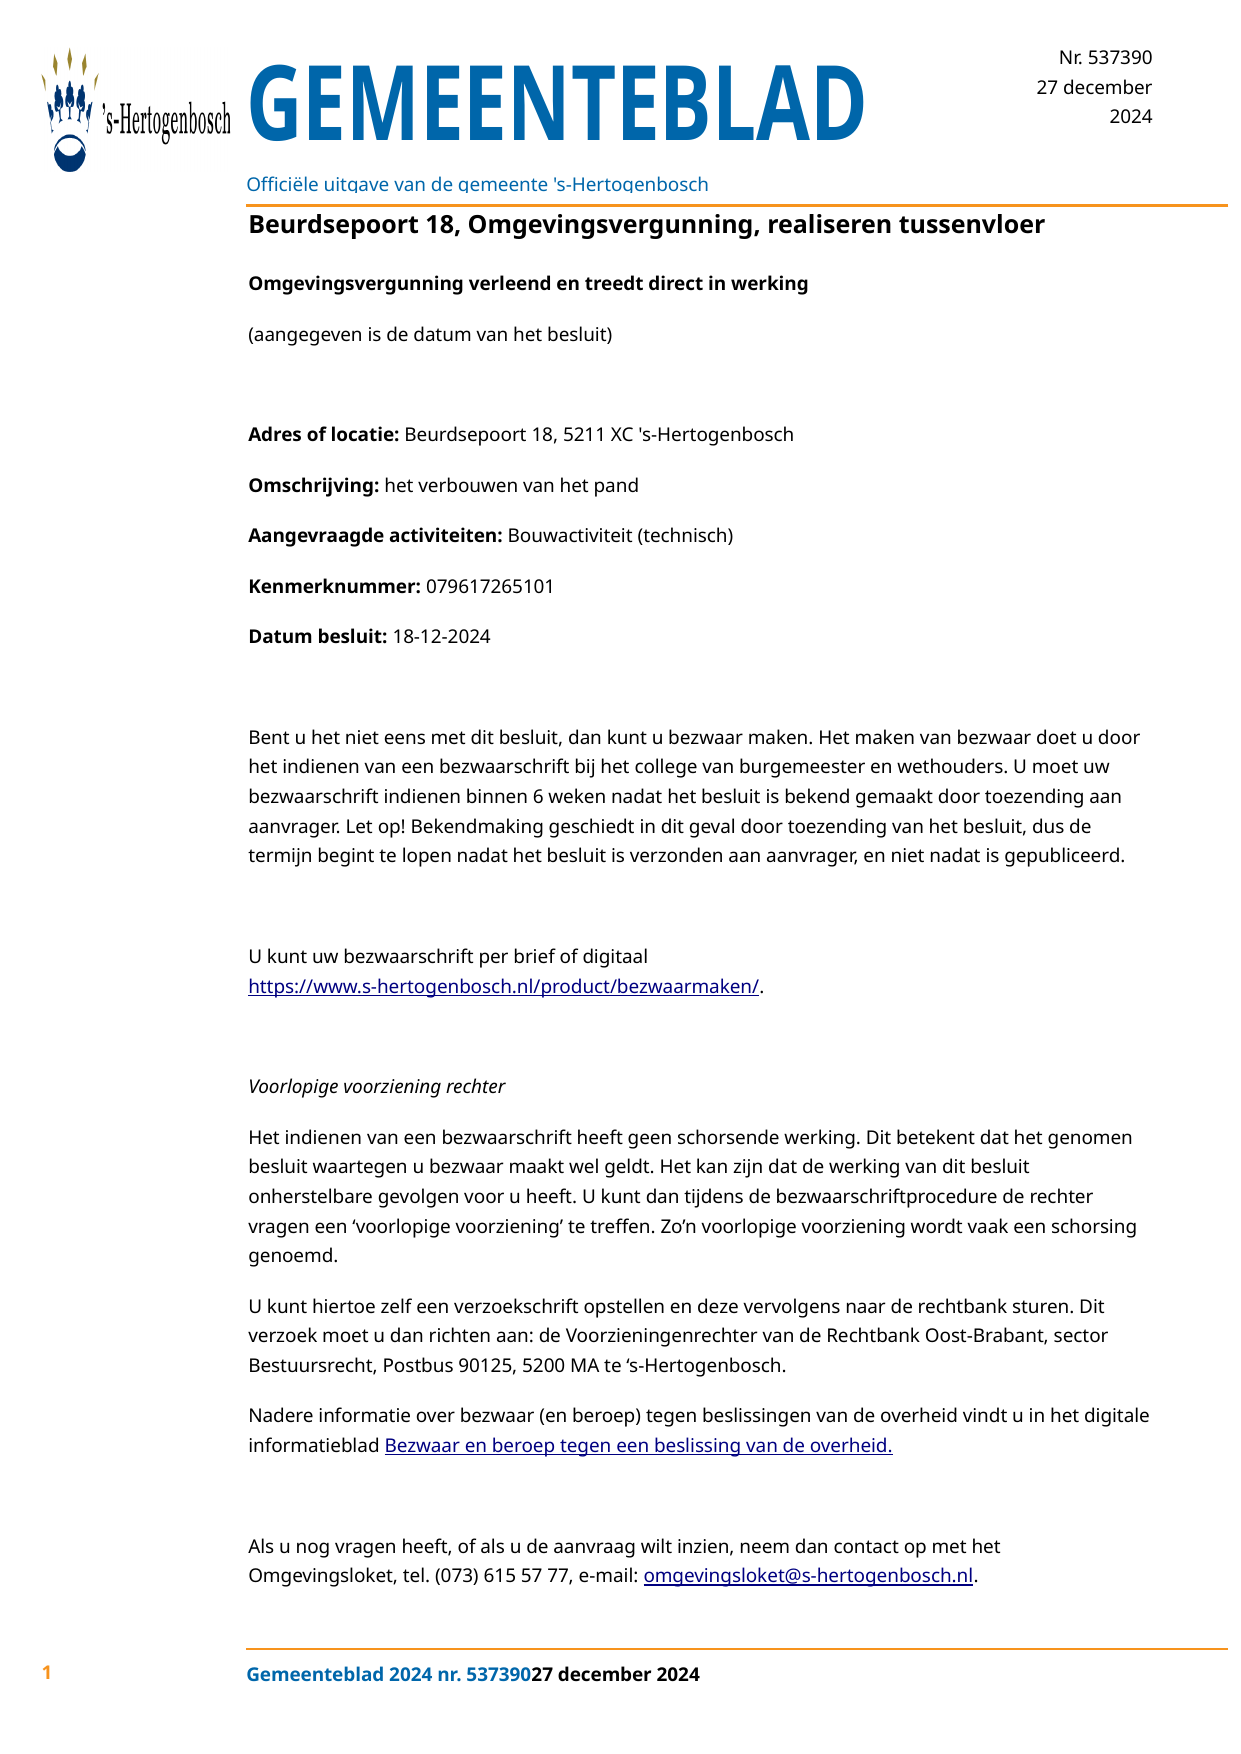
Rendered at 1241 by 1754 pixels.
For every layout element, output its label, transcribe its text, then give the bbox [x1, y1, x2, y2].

text (aangegeven is de datum van het besluit) [248, 321, 1152, 346]
text Omschrijving: het verbouwen van het pand [248, 472, 1152, 498]
text Beurdsepoort 18, Omgevingsvergunning, realiseren tussenvloer [248, 207, 1152, 241]
text Omgevingsvergunning verleend en treedt direct in werking [248, 270, 1152, 296]
text Kenmerknummer: 079617265101 [248, 573, 1152, 598]
picture [41, 47, 231, 172]
text Bent u het niet eens met dit besluit, dan kunt u bezwaar maken. Het maken van bezwaar doet u door het indienen van een bezwaarschrift bij het college van burgemeester en wethouders. U moet uw bezwaarschrift indienen binnen 6 weken nadat het besluit is bekend gemaakt door toezending aan aanvrager. Let op! Bekendmaking geschiedt in dit geval door toezending van het besluit, dus de termijn begint te lopen nadat het besluit is verzonden aan aanvrager, en niet nadat is gepubliceerd. [248, 724, 1152, 868]
text U kunt hiertoe zelf een verzoekschrift opstellen en deze vervolgens naar de rechtbank sturen. Dit verzoek moet u dan richten aan: de Voorzieningenrechter van de Rechtbank Oost-Brabant, sector Bestuursrecht, Postbus 90125, 5200 MA te ‘s-Hertogenbosch. [248, 1293, 1152, 1378]
text Nadere informatie over bezwaar (en beroep) tegen beslissingen van de overheid vindt u in het digitale informatieblad Bezwaar en beroep tegen een beslissing van de overheid. [248, 1402, 1152, 1458]
text Voorlopige voorziening rechter [248, 1074, 1152, 1099]
text Aangevraagde activiteiten: Bouwactiviteit (technisch) [248, 522, 1152, 548]
text Het indienen van een bezwaarschrift heeft geen schorsende werking. Dit betekent dat het genomen besluit waartegen u bezwaar maakt wel geldt. Het kan zijn dat de werking van dit besluit onherstelbare gevolgen voor u heeft. U kunt dan tijdens de bezwaarschriftprocedure de rechter vragen een ‘voorlopige voorziening’ te treffen. Zo’n voorlopige voorziening wordt vaak een schorsing genoemd. [248, 1124, 1152, 1268]
text Adres of locatie: Beurdsepoort 18, 5211 XC 's-Hertogenbosch [248, 422, 1152, 447]
text U kunt uw bezwaarschrift per brief of digitaal https://www.s-hertogenbosch.nl/product/bezwaarmaken/. [248, 943, 1152, 998]
text Datum besluit: 18-12-2024 [248, 623, 1152, 649]
text Als u nog vragen heeft, of als u de aanvraag wilt inzien, neem dan contact op met het Omgevingsloket, tel. (073) 615 57 77, e-mail: omgevingsloket@s-hertogenbosch.nl. [248, 1533, 1152, 1588]
